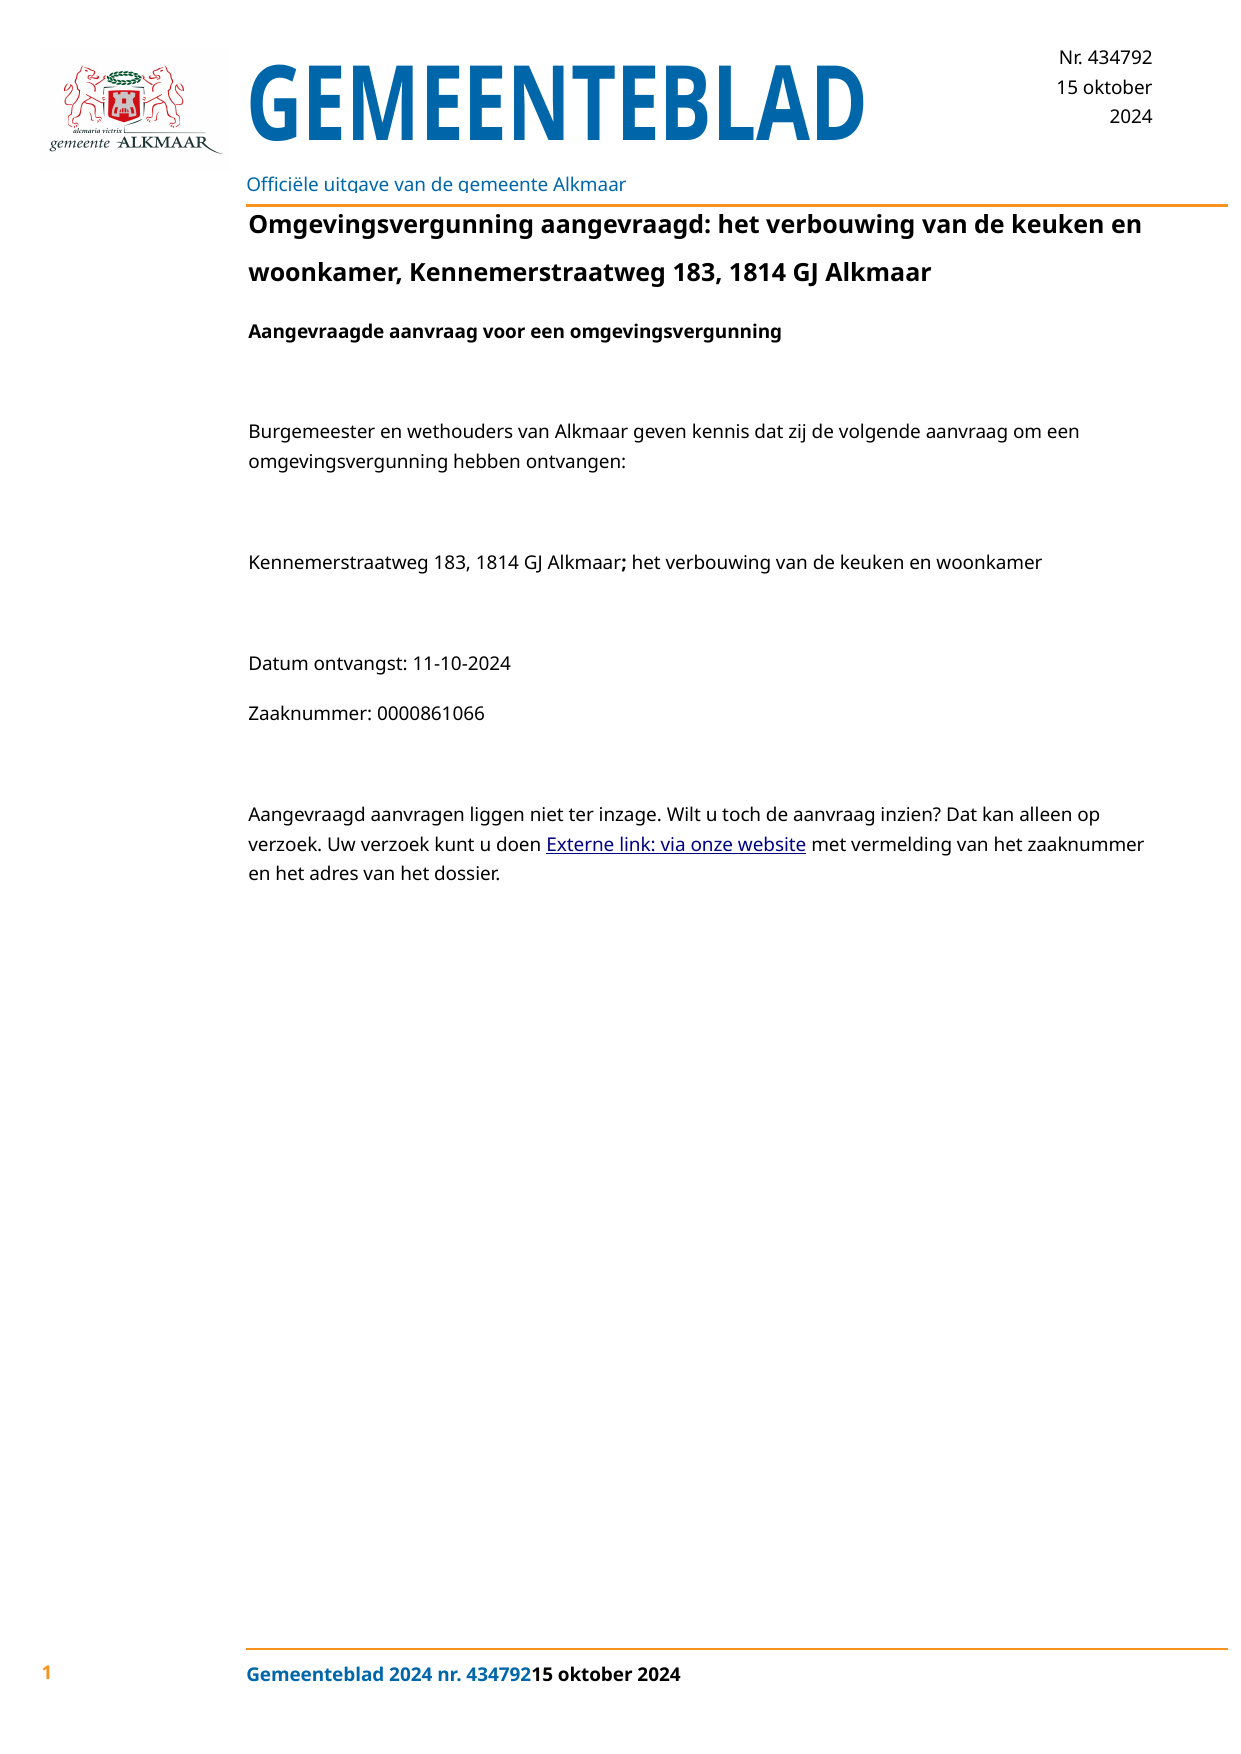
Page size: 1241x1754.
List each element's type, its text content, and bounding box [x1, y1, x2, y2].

text Burgemeester en wethouders van Alkmaar geven kennis dat zij de volgende aanvraag om een omgevingsvergunning hebben ontvangen: [248, 419, 1152, 474]
text Aangevraagde aanvraag voor een omgevingsvergunning [248, 318, 1152, 344]
text Datum ontvangst: 11-10-2024 [248, 650, 1152, 676]
text Zaaknummer: 0000861066 [248, 700, 1152, 726]
text Kennemerstraatweg 183, 1814 GJ Alkmaar; het verbouwing van de keuken en woonkamer [248, 549, 1152, 575]
text Omgevingsvergunning aangevraagd: het verbouwing van de keuken en woonkamer, Kennemerstraatweg 183, 1814 GJ Alkmaar [248, 207, 1152, 288]
picture [41, 47, 231, 172]
text Aangevraagd aanvragen liggen niet ter inzage. Wilt u toch de aanvraag inzien? Dat kan alleen op verzoek. Uw verzoek kunt u doen Externe link: via onze website met vermelding van het zaaknummer en het adres van het dossier. [248, 801, 1152, 886]
